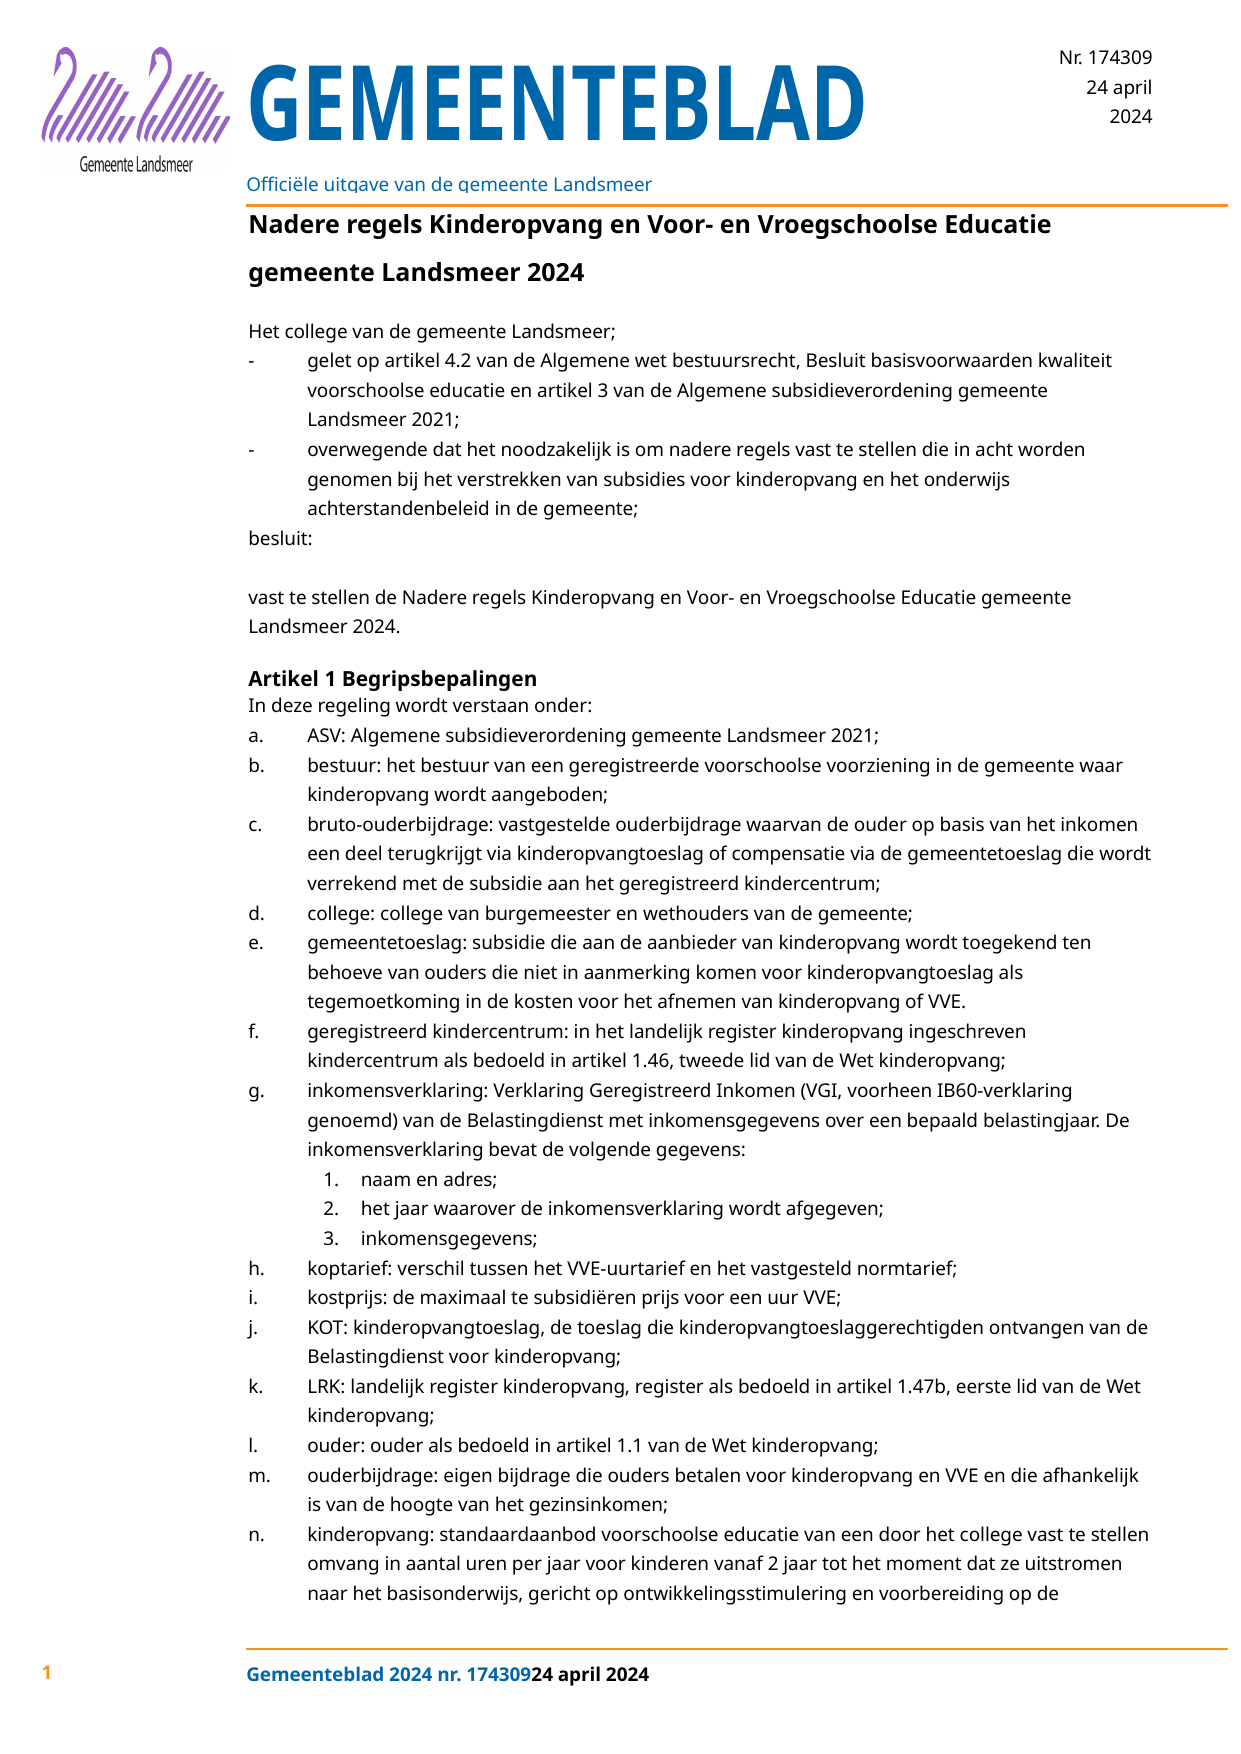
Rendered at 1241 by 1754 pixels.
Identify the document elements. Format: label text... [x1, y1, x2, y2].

text Het college van de gemeente Landsmeer; [248, 318, 1152, 344]
list ouder: ouder als bedoeld in artikel 1.1 van de Wet kinderopvang; [248, 1432, 1152, 1458]
list naam en adres; [323, 1166, 1152, 1192]
list gemeentetoeslag: subsidie die aan de aanbieder van kinderopvang wordt toegekend ten behoeve van ouders die niet in aanmerking komen voor kinderopvangtoeslag als tegemoetkoming in de kosten voor het afnemen van kinderopvang of VVE. [248, 929, 1152, 1014]
list gelet op artikel 4.2 van de Algemene wet bestuursrecht, Besluit basisvoorwaarden kwaliteit voorschoolse educatie en artikel 3 van de Algemene subsidieverordening gemeente Landsmeer 2021; [248, 347, 1152, 432]
picture [41, 47, 231, 172]
text besluit: [248, 525, 1152, 551]
list ASV: Algemene subsidieverordening gemeente Landsmeer 2021; [248, 722, 1152, 748]
list koptarief: verschil tussen het VVE-uurtarief en het vastgesteld normtarief; [248, 1255, 1152, 1280]
list het jaar waarover de inkomensverklaring wordt afgegeven; [323, 1196, 1152, 1221]
text In deze regeling wordt verstaan onder: [248, 693, 1152, 718]
list kostprijs: de maximaal te subsidiëren prijs voor een uur VVE; [248, 1284, 1152, 1310]
list ouderbijdrage: eigen bijdrage die ouders betalen voor kinderopvang en VVE en die afhankelijk is van de hoogte van het gezinsinkomen; [248, 1462, 1152, 1517]
list inkomensverklaring: Verklaring Geregistreerd Inkomen (VGI, voorheen IB60-verklaring genoemd) van de Belastingdienst met inkomensgegevens over een bepaald belastingjaar. De inkomensverklaring bevat de volgende gegevens: [248, 1077, 1152, 1162]
list inkomensgegevens; [323, 1225, 1152, 1251]
list college: college van burgemeester en wethouders van de gemeente; [248, 900, 1152, 925]
list bruto-ouderbijdrage: vastgestelde ouderbijdrage waarvan de ouder op basis van het inkomen een deel terugkrijgt via kinderopvangtoeslag of compensatie via de gemeentetoeslag die wordt verrekend met de subsidie aan het geregistreerd kindercentrum; [248, 811, 1152, 896]
list KOT: kinderopvangtoeslag, de toeslag die kinderopvangtoeslaggerechtigden ontvangen van de Belastingdienst voor kinderopvang; [248, 1314, 1152, 1369]
list geregistreerd kindercentrum: in het landelijk register kinderopvang ingeschreven kindercentrum als bedoeld in artikel 1.46, tweede lid van de Wet kinderopvang; [248, 1018, 1152, 1073]
text Nadere regels Kinderopvang en Voor- en Vroegschoolse Educatie gemeente Landsmeer 2024 [248, 207, 1152, 288]
text vast te stellen de Nadere regels Kinderopvang en Voor- en Vroegschoolse Educatie gemeente Landsmeer 2024. [248, 584, 1152, 639]
list LRK: landelijk register kinderopvang, register als bedoeld in artikel 1.47b, eerste lid van de Wet kinderopvang; [248, 1373, 1152, 1428]
list kinderopvang: standaardaanbod voorschoolse educatie van een door het college vast te stellen omvang in aantal uren per jaar voor kinderen vanaf 2 jaar tot het moment dat ze uitstromen naar het basisonderwijs, gericht op ontwikkelingsstimulering en voorbereiding op de [248, 1521, 1152, 1606]
list overwegende dat het noodzakelijk is om nadere regels vast te stellen die in acht worden genomen bij het verstrekken van subsidies voor kinderopvang en het onderwijs achterstandenbeleid in de gemeente; [248, 436, 1152, 521]
list bestuur: het bestuur van een geregistreerde voorschoolse voorziening in de gemeente waar kinderopvang wordt aangeboden; [248, 752, 1152, 807]
text Artikel 1 Begripsbepalingen [248, 664, 1152, 693]
